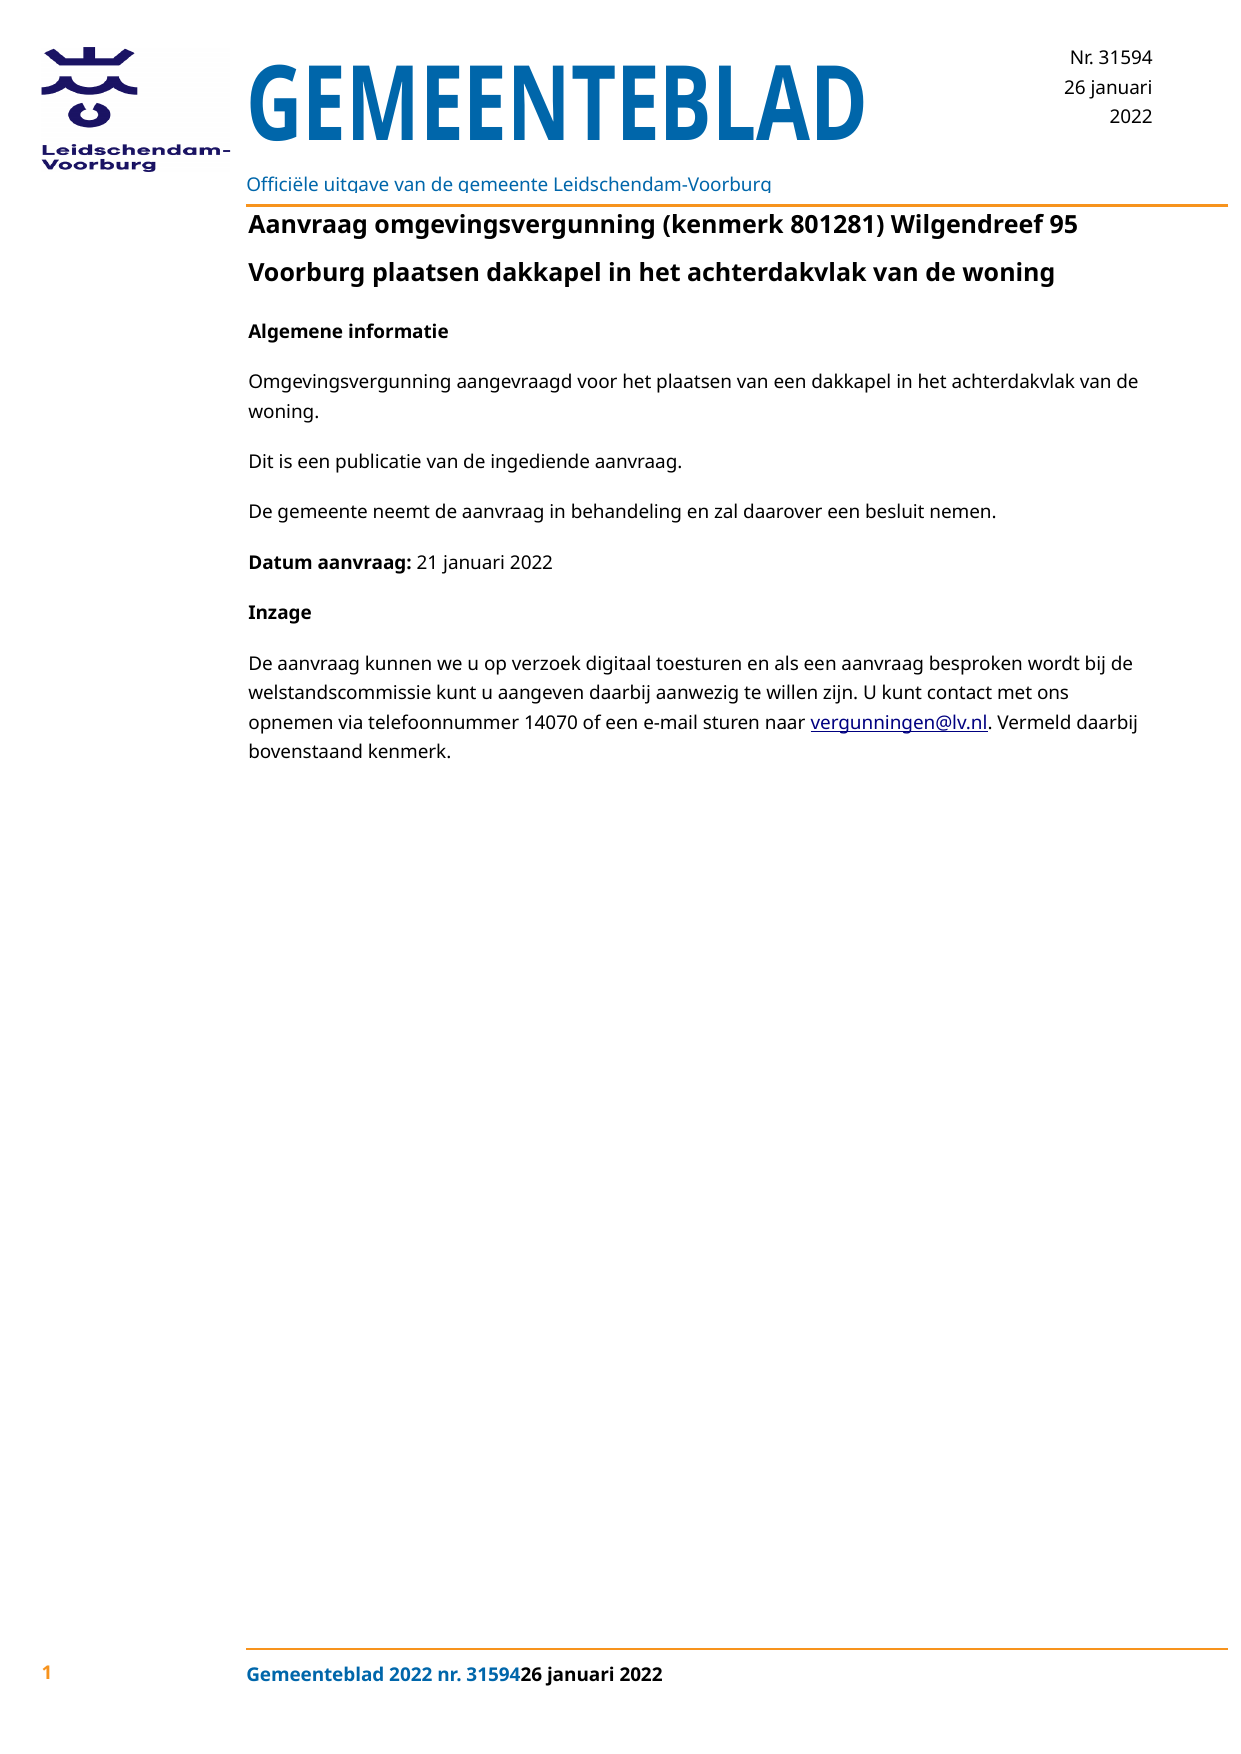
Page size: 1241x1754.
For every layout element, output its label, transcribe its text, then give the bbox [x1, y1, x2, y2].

text Algemene informatie [248, 318, 1152, 344]
picture [41, 47, 231, 172]
text De gemeente neemt de aanvraag in behandeling en zal daarover een besluit nemen. [248, 499, 1152, 524]
text Datum aanvraag: 21 januari 2022 [248, 549, 1152, 575]
text Omgevingsvergunning aangevraagd voor het plaatsen van een dakkapel in het achterdakvlak van de woning. [248, 368, 1152, 424]
text Aanvraag omgevingsvergunning (kenmerk 801281) Wilgendreef 95 Voorburg plaatsen dakkapel in het achterdakvlak van de woning [248, 207, 1152, 288]
text De aanvraag kunnen we u op verzoek digitaal toesturen en als een aanvraag besproken wordt bij de welstandscommissie kunt u aangeven daarbij aanwezig te willen zijn. U kunt contact met ons opnemen via telefoonnummer 14070 of een e-mail sturen naar vergunningen@lv.nl. Vermeld daarbij bovenstaand kenmerk. [248, 650, 1152, 764]
text Inzage [248, 599, 1152, 625]
text Dit is een publicatie van de ingediende aanvraag. [248, 448, 1152, 474]
